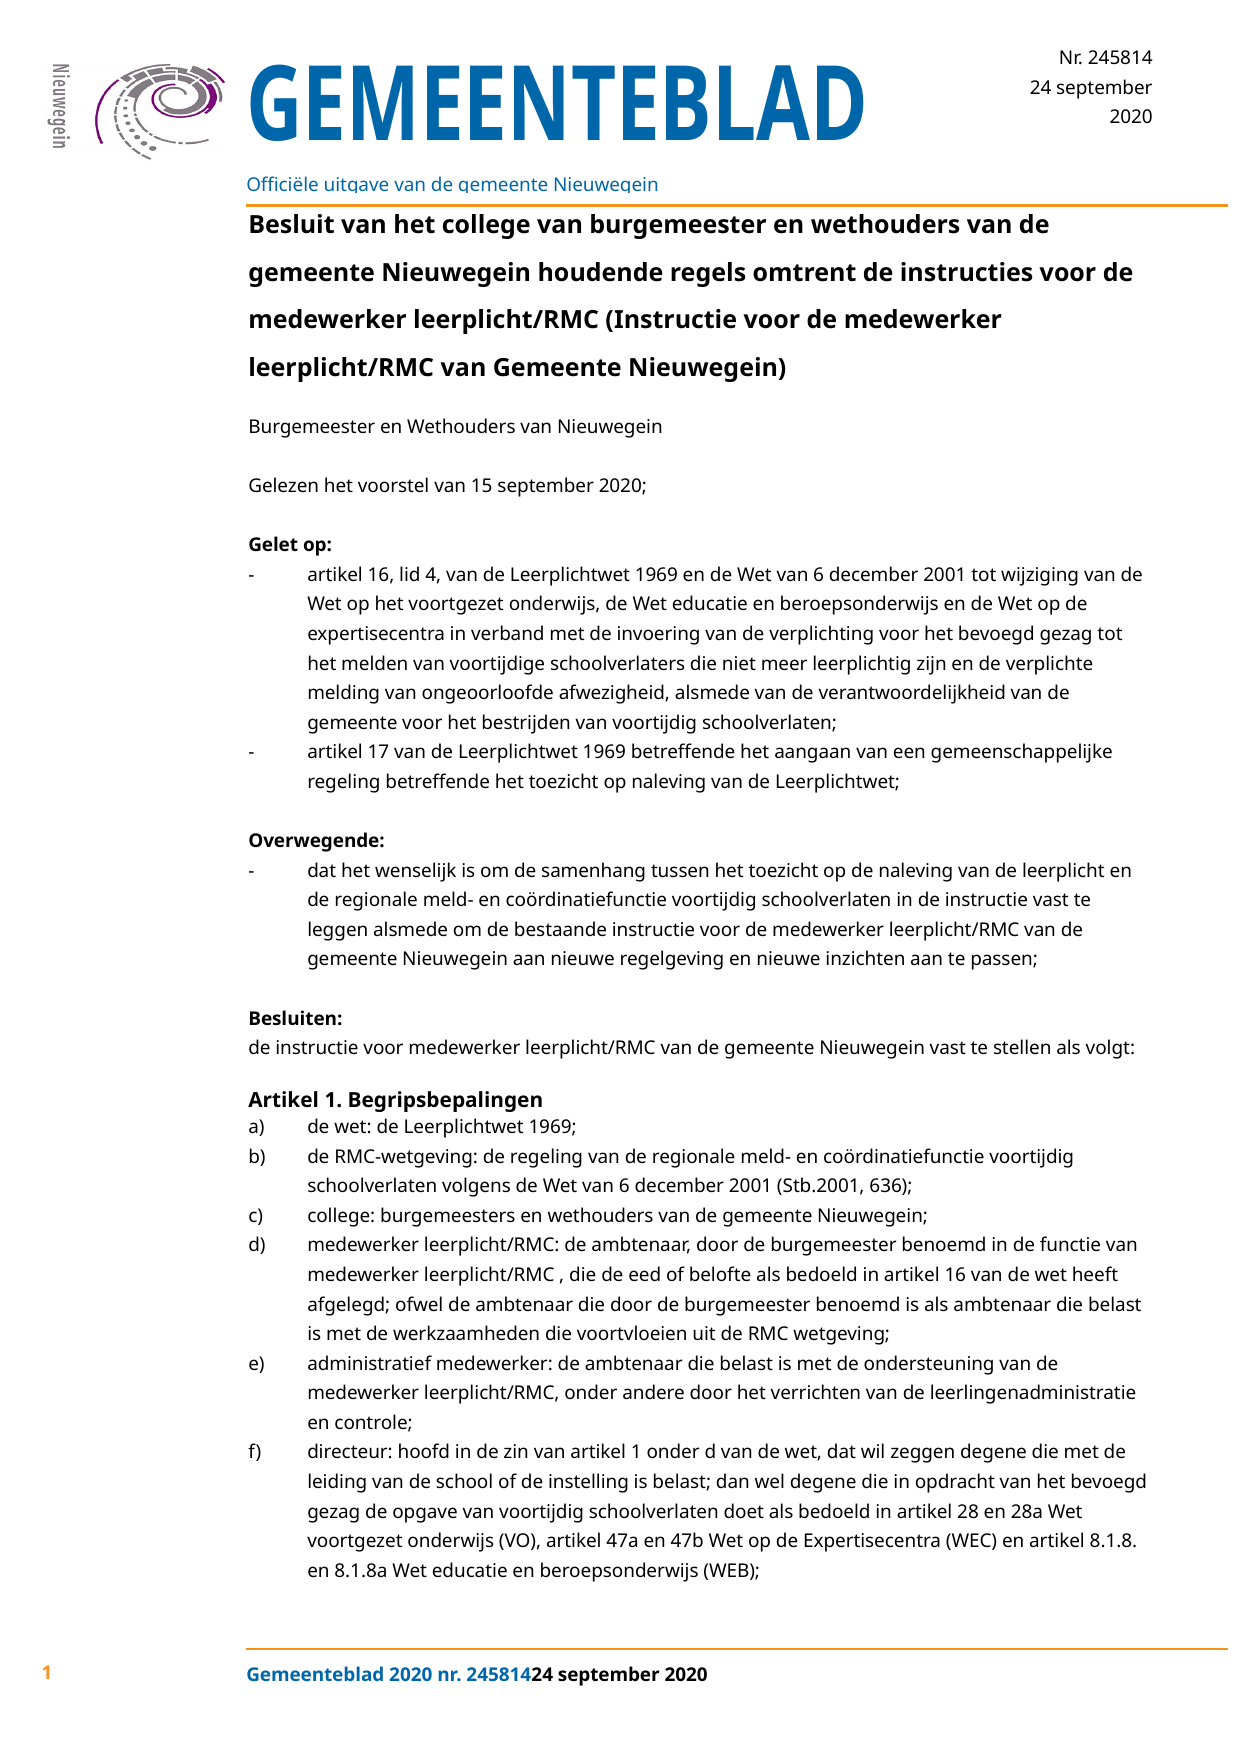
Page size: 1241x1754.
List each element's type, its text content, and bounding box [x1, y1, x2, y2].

text Burgemeester en Wethouders van Nieuwegein [248, 413, 1152, 439]
text Gelezen het voorstel van 15 september 2020; [248, 472, 1152, 498]
list directeur: hoofd in de zin van artikel 1 onder d van de wet, dat wil zeggen degene die met de leiding van de school of de instelling is belast; dan wel degene die in opdracht van het bevoegd gezag de opgave van voortijdig schoolverlaten doet als bedoeld in artikel 28 en 28a Wet voortgezet onderwijs (VO), artikel 47a en 47b Wet op de Expertisecentra (WEC) en artikel 8.1.8. en 8.1.8a Wet educatie en beroepsonderwijs (WEB); [248, 1439, 1152, 1583]
text Besluit van het college van burgemeester en wethouders van de gemeente Nieuwegein houdende regels omtrent de instructies voor de medewerker leerplicht/RMC (Instructie voor de medewerker leerplicht/RMC van Gemeente Nieuwegein) [248, 207, 1152, 384]
text de instructie voor medewerker leerplicht/RMC van de gemeente Nieuwegein vast te stellen als volgt: [248, 1034, 1152, 1060]
text Gelet op: [248, 531, 1152, 557]
list artikel 17 van de Leerplichtwet 1969 betreffende het aangaan van een gemeenschappelijke regeling betreffende het toezicht op naleving van de Leerplichtwet; [248, 738, 1152, 794]
list college: burgemeesters en wethouders van de gemeente Nieuwegein; [248, 1202, 1152, 1228]
list de RMC-wetgeving: de regeling van de regionale meld- en coördinatiefunctie voortijdig schoolverlaten volgens de Wet van 6 december 2001 (Stb.2001, 636); [248, 1143, 1152, 1198]
list medewerker leerplicht/RMC: de ambtenaar, door de burgemeester benoemd in de functie van medewerker leerplicht/RMC , die de eed of belofte als bedoeld in artikel 16 van de wet heeft afgelegd; ofwel de ambtenaar die door de burgemeester benoemd is als ambtenaar die belast is met de werkzaamheden die voortvloeien uit de RMC wetgeving; [248, 1232, 1152, 1346]
list de wet: de Leerplichtwet 1969; [248, 1113, 1152, 1139]
picture [41, 47, 231, 172]
list dat het wenselijk is om de samenhang tussen het toezicht op de naleving van de leerplicht en de regionale meld- en coördinatiefunctie voortijdig schoolverlaten in de instructie vast te leggen alsmede om de bestaande instructie voor de medewerker leerplicht/RMC van de gemeente Nieuwegein aan nieuwe regelgeving en nieuwe inzichten aan te passen; [248, 857, 1152, 971]
list administratief medewerker: de ambtenaar die belast is met de ondersteuning van de medewerker leerplicht/RMC, onder andere door het verrichten van de leerlingenadministratie en controle; [248, 1350, 1152, 1435]
text Overwegende: [248, 827, 1152, 853]
text Artikel 1. Begripsbepalingen [248, 1085, 1152, 1113]
list artikel 16, lid 4, van de Leerplichtwet 1969 en de Wet van 6 december 2001 tot wijziging van de Wet op het voortgezet onderwijs, de Wet educatie en beroepsonderwijs en de Wet op de expertisecentra in verband met de invoering van de verplichting voor het bevoegd gezag tot het melden van voortijdige schoolverlaters die niet meer leerplichtig zijn en de verplichte melding van ongeoorloofde afwezigheid, alsmede van de verantwoordelijkheid van de gemeente voor het bestrijden van voortijdig schoolverlaten; [248, 561, 1152, 735]
text Besluiten: [248, 1005, 1152, 1031]
